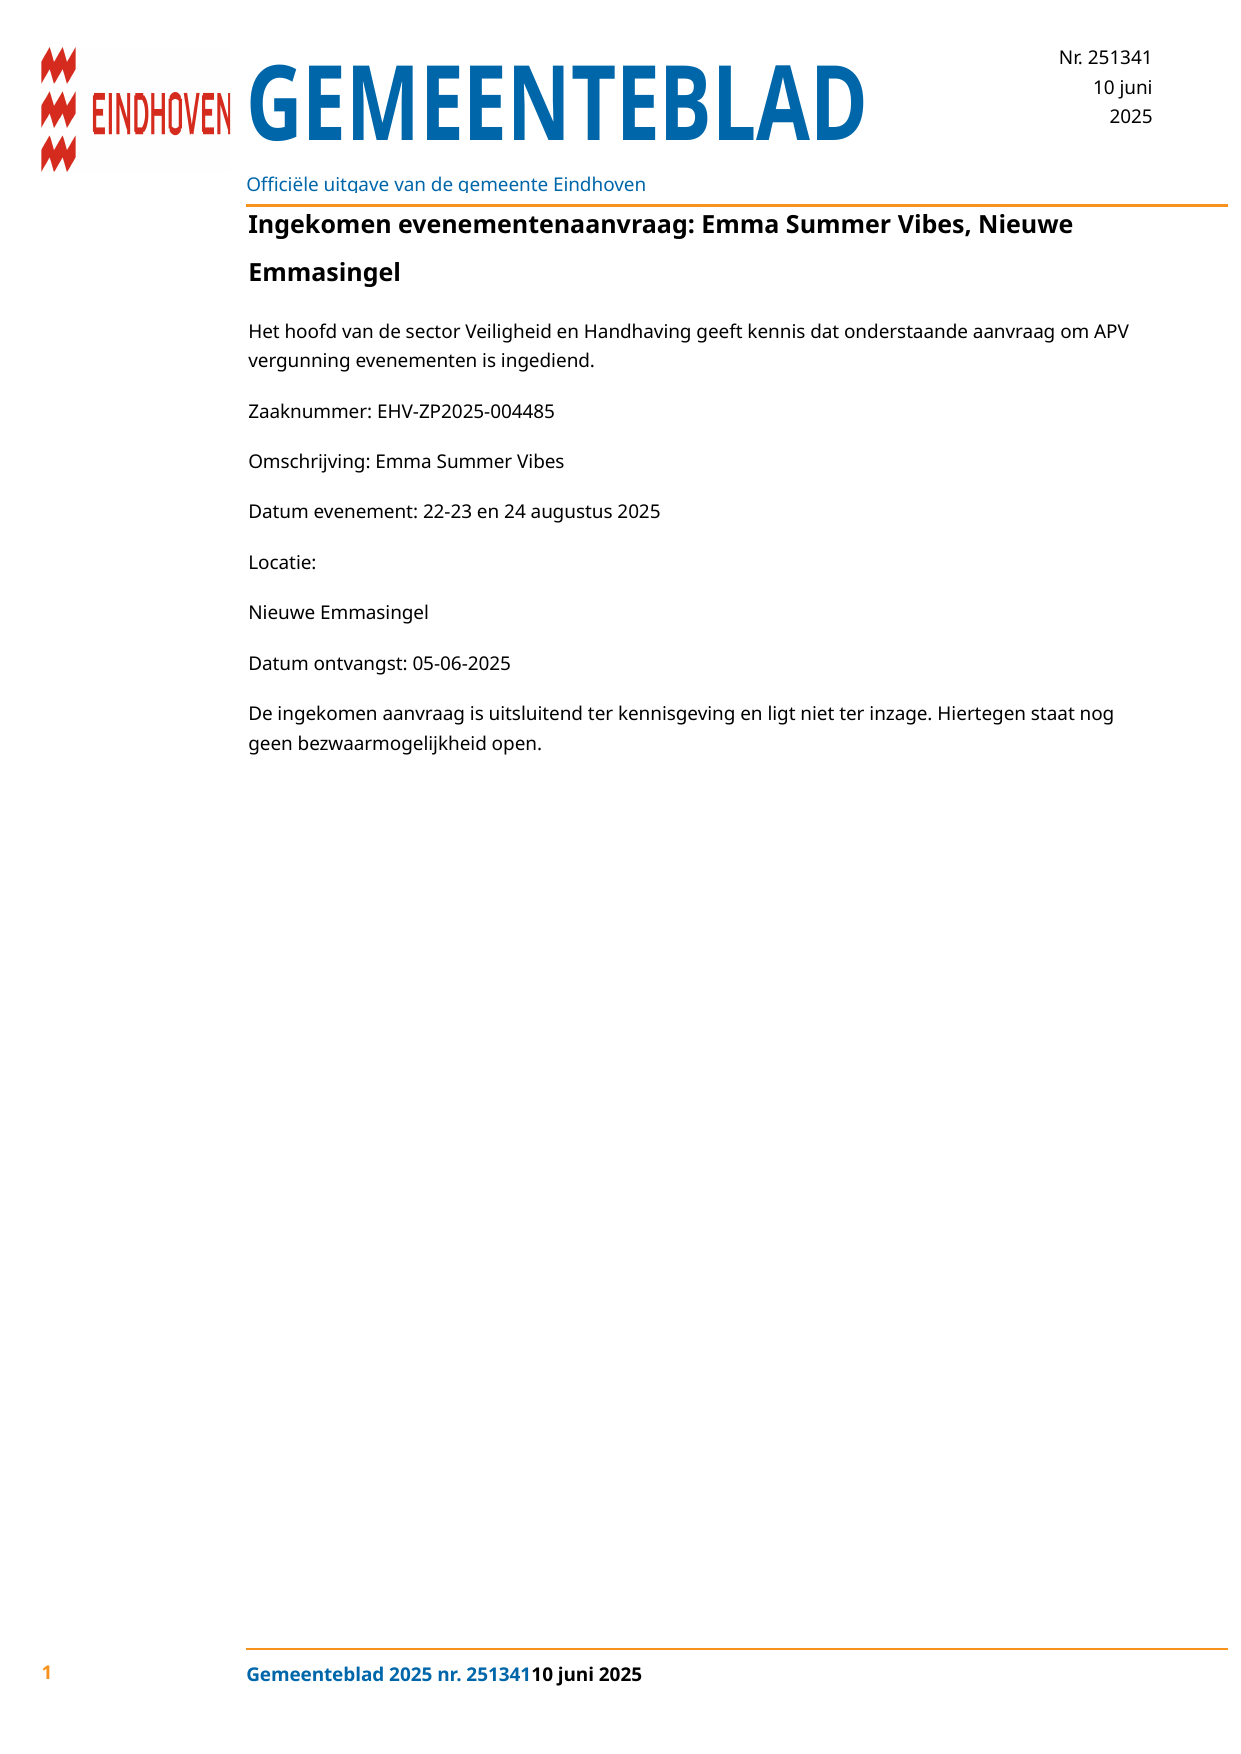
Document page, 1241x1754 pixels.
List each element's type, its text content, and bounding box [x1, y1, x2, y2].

text Nieuwe Emmasingel [248, 599, 1152, 625]
text De ingekomen aanvraag is uitsluitend ter kennisgeving en ligt niet ter inzage. Hiertegen staat nog geen bezwaarmogelijkheid open. [248, 700, 1152, 756]
text Datum evenement: 22-23 en 24 augustus 2025 [248, 499, 1152, 524]
text Het hoofd van de sector Veiligheid en Handhaving geeft kennis dat onderstaande aanvraag om APV vergunning evenementen is ingediend. [248, 318, 1152, 373]
text Zaaknummer: EHV-ZP2025-004485 [248, 398, 1152, 424]
text Locatie: [248, 549, 1152, 575]
text Ingekomen evenementenaanvraag: Emma Summer Vibes, Nieuwe Emmasingel [248, 207, 1152, 288]
picture [41, 47, 231, 172]
text Omschrijving: Emma Summer Vibes [248, 448, 1152, 474]
text Datum ontvangst: 05-06-2025 [248, 650, 1152, 676]
